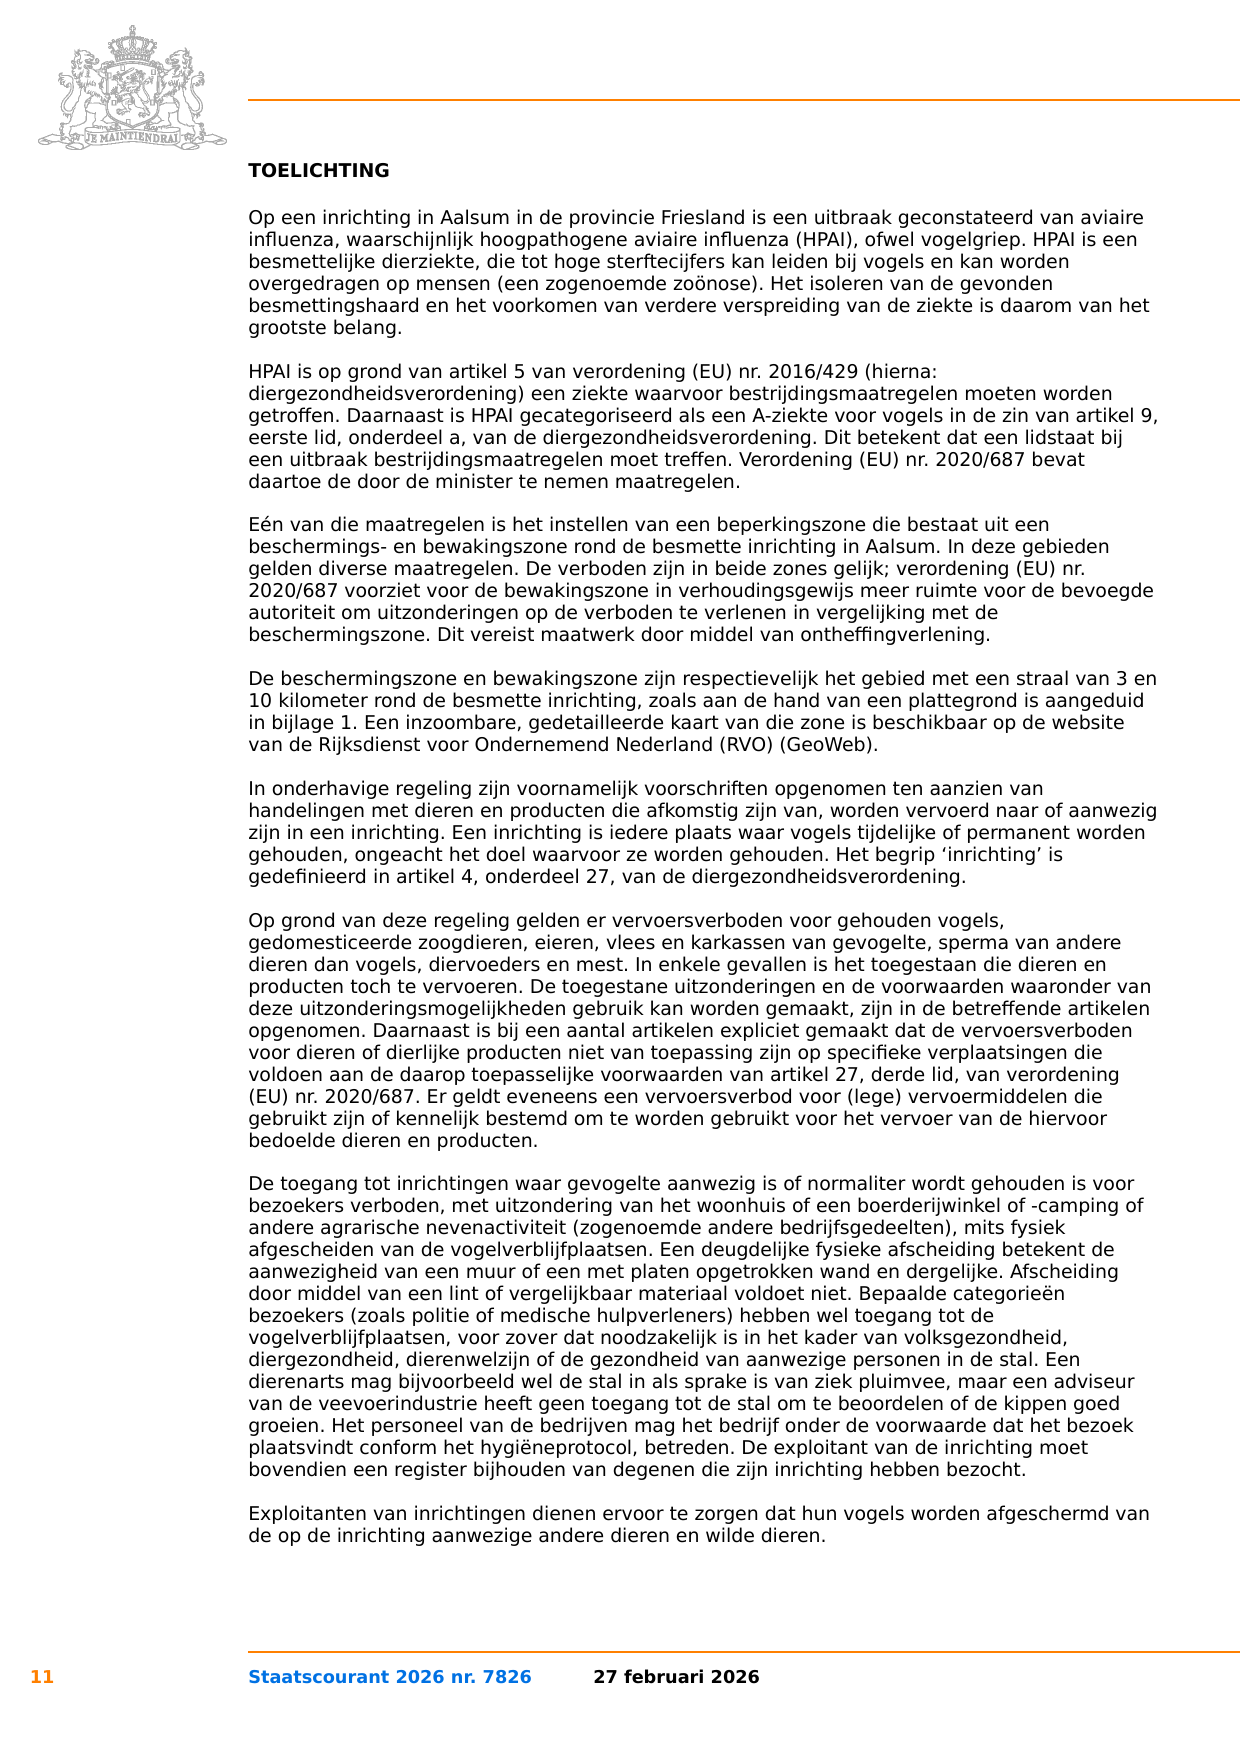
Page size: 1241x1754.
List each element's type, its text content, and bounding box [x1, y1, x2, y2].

text De beschermingszone en bewakingszone zijn respectievelijk het gebied met een straal van 3 en 10 kilometer rond de besmette inrichting, zoals aan de hand van een plattegrond is aangeduid in bijlage 1. Een inzoombare, gedetailleerde kaart van die zone is beschikbaar op de website van de Rijksdienst voor Ondernemend Nederland (RVO) (GeoWeb). [248, 668, 1163, 756]
picture [38, 25, 227, 150]
text Eén van die maatregelen is het instellen van een beperkingszone die bestaat uit een beschermings- en bewakingszone rond de besmette inrichting in Aalsum. In deze gebieden gelden diverse maatregelen. De verboden zijn in beide zones gelijk; verordening (EU) nr. 2020/687 voorziet voor de bewakingszone in verhoudingsgewijs meer ruimte voor de bevoegde autoriteit om uitzonderingen op de verboden te verlenen in vergelijking met de beschermingszone. Dit vereist maatwerk door middel van ontheffingverlening. [248, 514, 1163, 646]
text De toegang tot inrichtingen waar gevogelte aanwezig is of normaliter wordt gehouden is voor bezoekers verboden, met uitzondering van het woonhuis of een boerderijwinkel of -camping of andere agrarische nevenactiviteit (zogenoemde andere bedrijfsgedeelten), mits fysiek afgescheiden van de vogelverblijfplaatsen. Een deugdelijke fysieke afscheiding betekent de aanwezigheid van een muur of een met platen opgetrokken wand en dergelijke. Afscheiding door middel van een lint of vergelijkbaar materiaal voldoet niet. Bepaalde categorieën bezoekers (zoals politie of medische hulpverleners) hebben wel toegang tot de vogelverblijfplaatsen, voor zover dat noodzakelijk is in het kader van volksgezondheid, diergezondheid, dierenwelzijn of de gezondheid van aanwezige personen in de stal. Een dierenarts mag bijvoorbeeld wel de stal in als sprake is van ziek pluimvee, maar een adviseur van de veevoerindustrie heeft geen toegang tot de stal om te beoordelen of de kippen goed groeien. Het personeel van de bedrijven mag het bedrijf onder de voorwaarde dat het bezoek plaatsvindt conform het hygiëneprotocol, betreden. De exploitant van de inrichting moet bovendien een register bijhouden van degenen die zijn inrichting hebben bezocht. [248, 1173, 1163, 1481]
subtitle TOELICHTING [248, 160, 1163, 182]
text Op een inrichting in Aalsum in de provincie Friesland is een uitbraak geconstateerd van aviaire influenza, waarschijnlijk hoogpathogene aviaire influenza (HPAI), ofwel vogelgriep. HPAI is een besmettelijke dierziekte, die tot hoge sterftecijfers kan leiden bij vogels en kan worden overgedragen op mensen (een zogenoemde zoönose). Het isoleren van de gevonden besmettingshaard en het voorkomen van verdere verspreiding van de ziekte is daarom van het grootste belang. [248, 207, 1163, 339]
text Op grond van deze regeling gelden er vervoersverboden voor gehouden vogels, gedomesticeerde zoogdieren, eieren, vlees en karkassen van gevogelte, sperma van andere dieren dan vogels, diervoeders en mest. In enkele gevallen is het toegestaan die dieren en producten toch te vervoeren. De toegestane uitzonderingen en de voorwaarden waaronder van deze uitzonderingsmogelijkheden gebruik kan worden gemaakt, zijn in de betreffende artikelen opgenomen. Daarnaast is bij een aantal artikelen expliciet gemaakt dat de vervoersverboden voor dieren of dierlijke producten niet van toepassing zijn op specifieke verplaatsingen die voldoen aan de daarop toepasselijke voorwaarden van artikel 27, derde lid, van verordening (EU) nr. 2020/687. Er geldt eveneens een vervoersverbod voor (lege) vervoermiddelen die gebruikt zijn of kennelijk bestemd om te worden gebruikt voor het vervoer van de hiervoor bedoelde dieren en producten. [248, 910, 1163, 1151]
text HPAI is op grond van artikel 5 van verordening (EU) nr. 2016/429 (hierna: diergezondheidsverordening) een ziekte waarvoor bestrijdingsmaatregelen moeten worden getroffen. Daarnaast is HPAI gecategoriseerd als een A-ziekte voor vogels in de zin van artikel 9, eerste lid, onderdeel a, van de diergezondheidsverordening. Dit betekent dat een lidstaat bij een uitbraak bestrijdingsmaatregelen moet treffen. Verordening (EU) nr. 2020/687 bevat daartoe de door de minister te nemen maatregelen. [248, 361, 1163, 492]
text Exploitanten van inrichtingen dienen ervoor te zorgen dat hun vogels worden afgeschermd van de op de inrichting aanwezige andere dieren en wilde dieren. [248, 1503, 1163, 1547]
text In onderhavige regeling zijn voornamelijk voorschriften opgenomen ten aanzien van handelingen met dieren en producten die afkomstig zijn van, worden vervoerd naar of aanwezig zijn in een inrichting. Een inrichting is iedere plaats waar vogels tijdelijke of permanent worden gehouden, ongeacht het doel waarvoor ze worden gehouden. Het begrip ‘inrichting’ is gedefinieerd in artikel 4, onderdeel 27, van de diergezondheidsverordening. [248, 778, 1163, 888]
